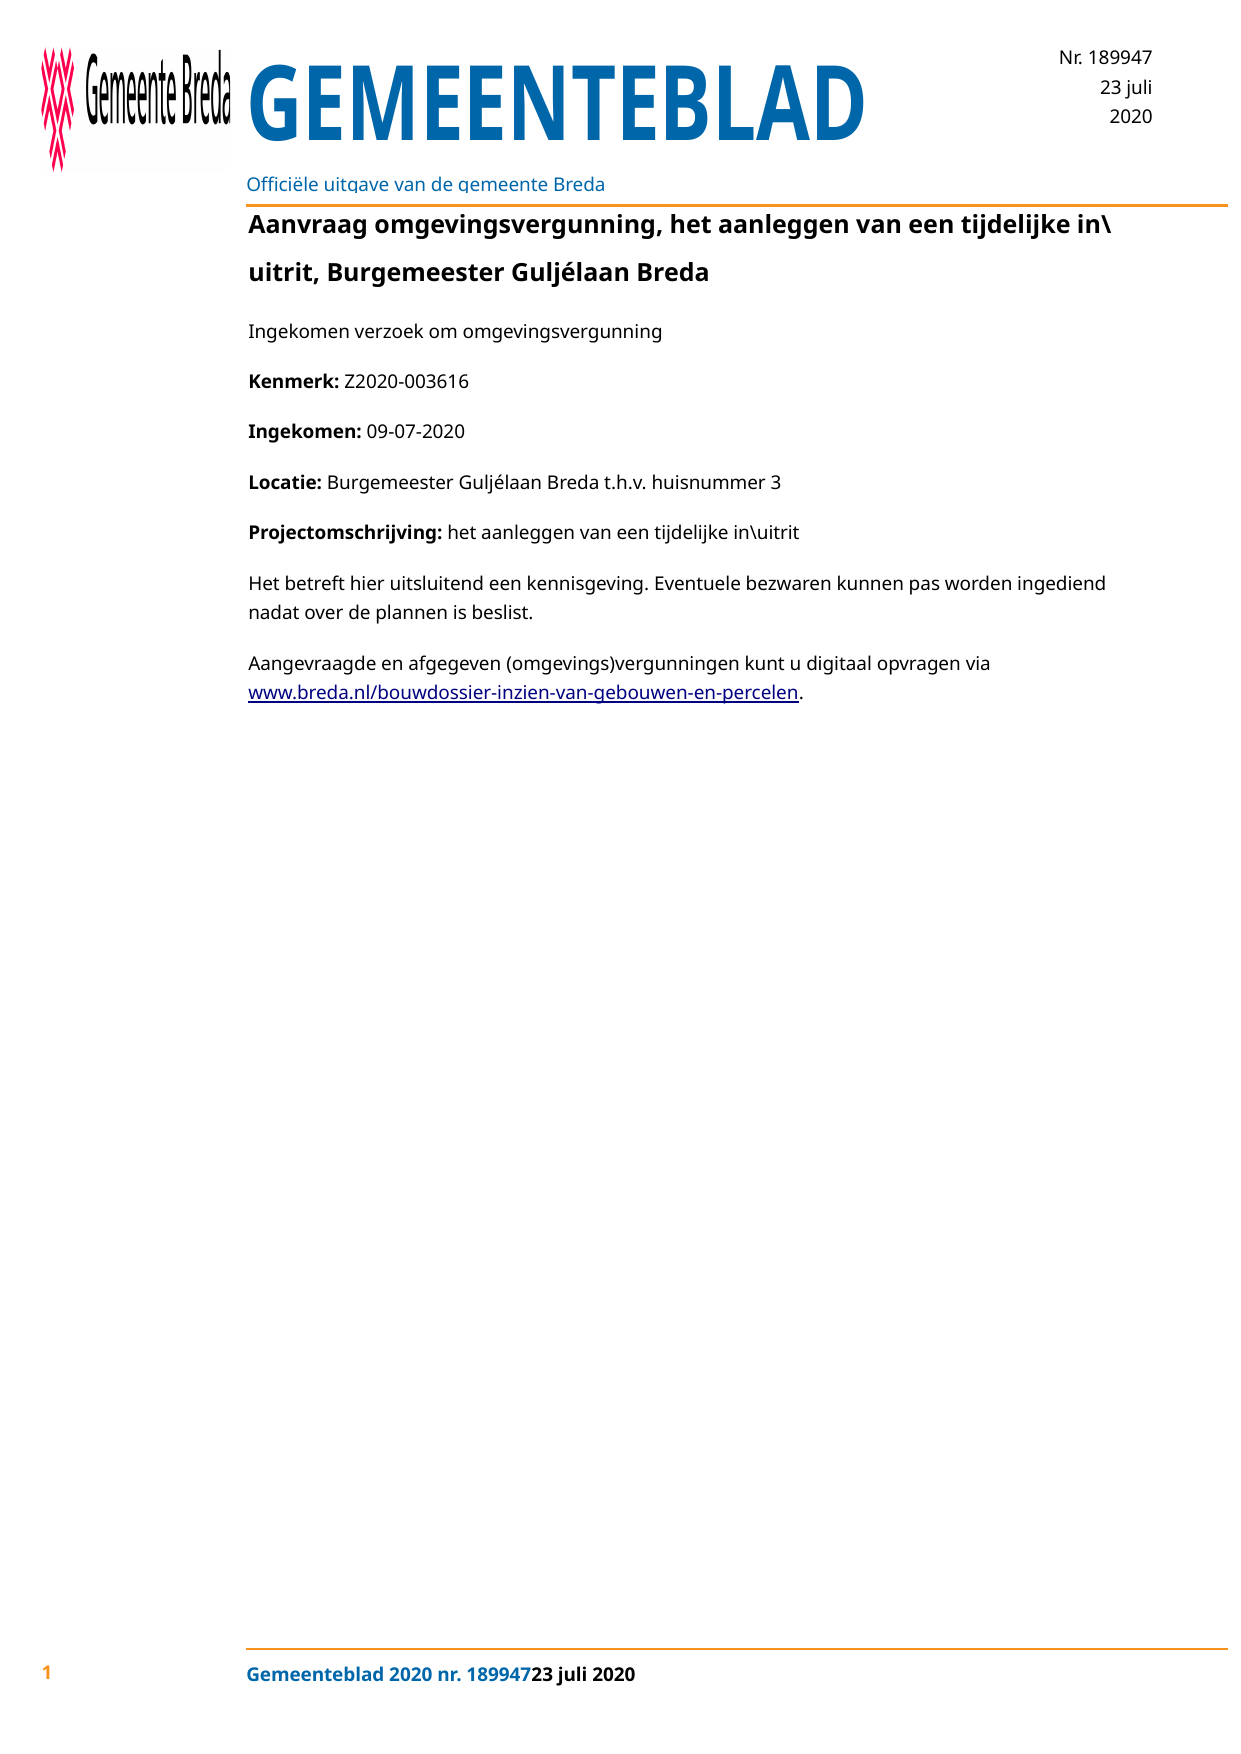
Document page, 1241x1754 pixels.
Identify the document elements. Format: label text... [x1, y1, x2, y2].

text Het betreft hier uitsluitend een kennisgeving. Eventuele bezwaren kunnen pas worden ingediend nadat over de plannen is beslist. [248, 570, 1152, 625]
text Aangevraagde en afgegeven (omgevings)vergunningen kunt u digitaal opvragen via www.breda.nl/bouwdossier-inzien-van-gebouwen-en-percelen. [248, 650, 1152, 705]
text Ingekomen verzoek om omgevingsvergunning [248, 318, 1152, 344]
text Projectomschrijving: het aanleggen van een tijdelijke in\uitrit [248, 519, 1152, 545]
picture [41, 47, 231, 172]
text Locatie: Burgemeester Guljélaan Breda t.h.v. huisnummer 3 [248, 469, 1152, 495]
text Aanvraag omgevingsvergunning, het aanleggen van een tijdelijke in\uitrit, Burgemeester Guljélaan Breda [248, 207, 1152, 288]
text Kenmerk: Z2020-003616 [248, 368, 1152, 394]
text Ingekomen: 09-07-2020 [248, 419, 1152, 444]
